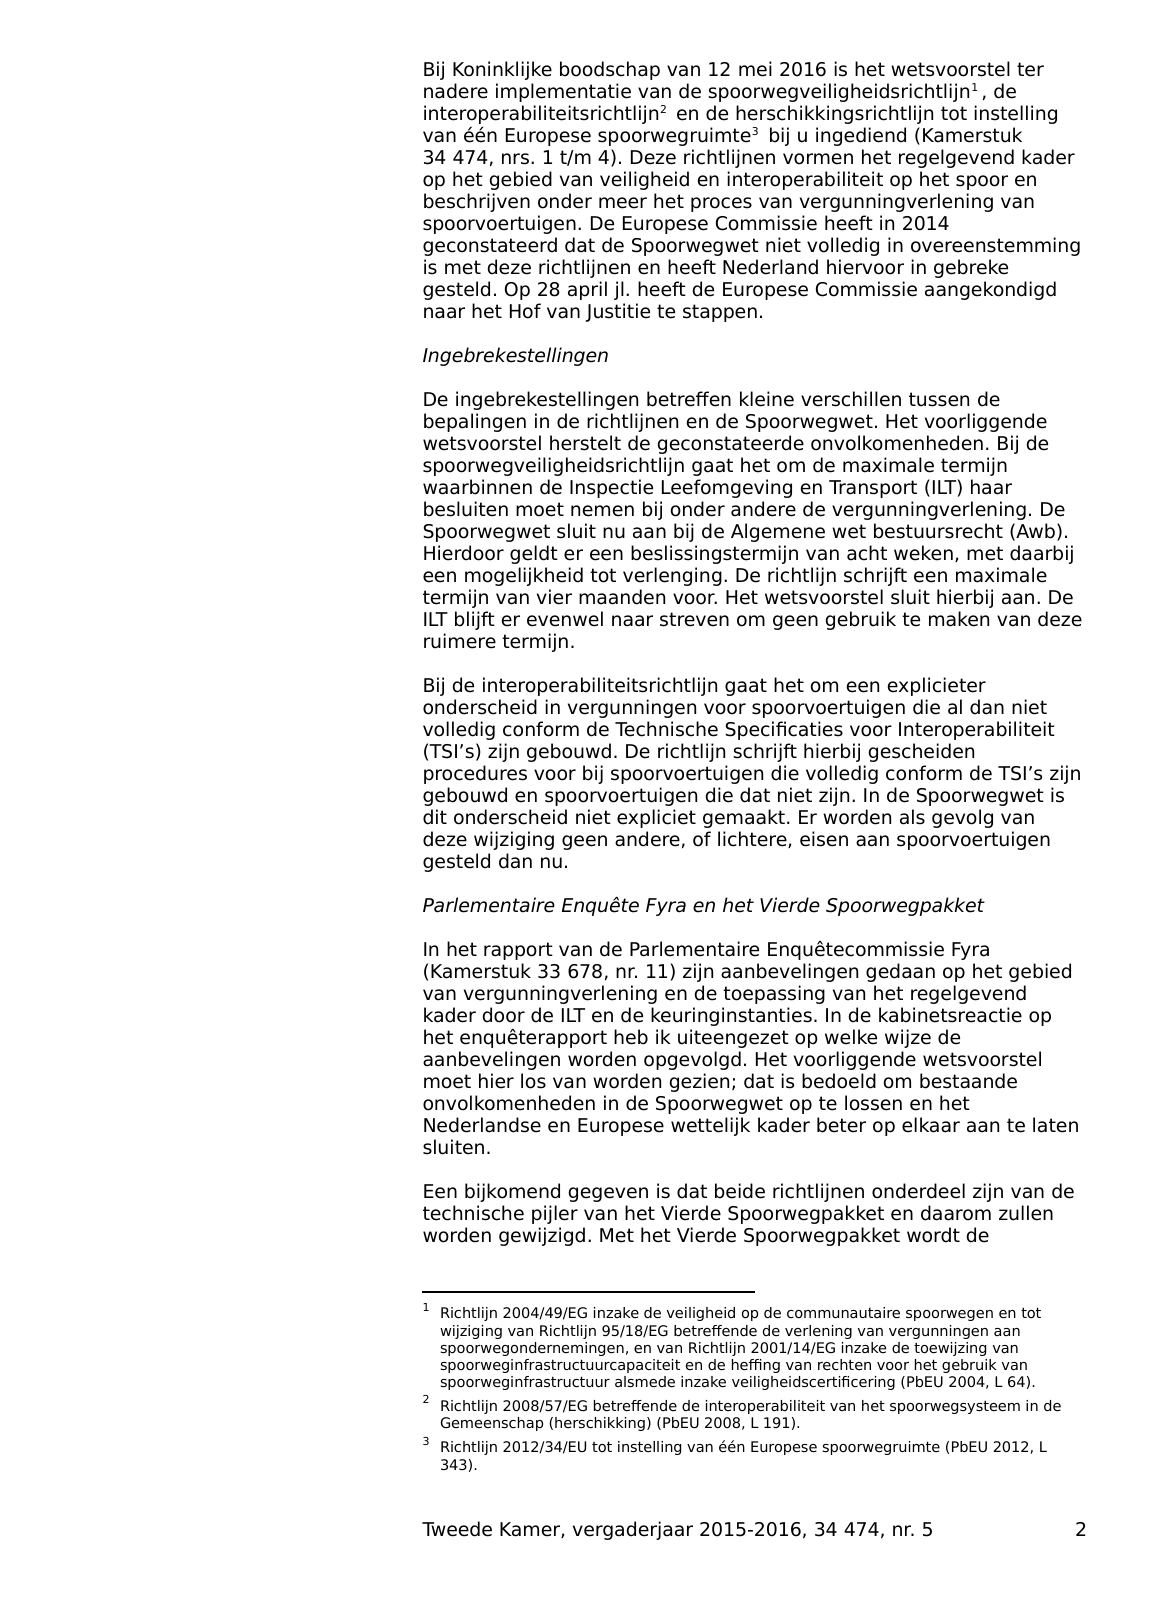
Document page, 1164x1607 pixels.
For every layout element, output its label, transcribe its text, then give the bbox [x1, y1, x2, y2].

text Richtlijn 2004/49/EG inzake de veiligheid op de communautaire spoorwegen en tot wijziging van Richtlijn 95/18/EG betreffende de verlening van vergunningen aan spoorwegondernemingen, en van Richtlijn 2001/14/EG inzake de toewijzing van spoorweginfrastructuurcapaciteit en de heffing van rechten voor het gebruik van spoorweginfrastructuur alsmede inzake veiligheidscertificering (PbEU 2004, L 64). [422, 1301, 1087, 1391]
text Bij de interoperabiliteitsrichtlijn gaat het om een explicieter onderscheid in vergunningen voor spoorvoertuigen die al dan niet volledig conform de Technische Specificaties voor Interoperabiliteit (TSI’s) zijn gebouwd. De richtlijn schrijft hierbij gescheiden procedures voor bij spoorvoertuigen die volledig conform de TSI’s zijn gebouwd en spoorvoertuigen die dat niet zijn. In de Spoorwegwet is dit onderscheid niet expliciet gemaakt. Er worden als gevolg van deze wijziging geen andere, of lichtere, eisen aan spoorvoertuigen gesteld dan nu. [422, 675, 1087, 873]
text In het rapport van de Parlementaire Enquêtecommissie Fyra (Kamerstuk 33 678, nr. 11) zijn aanbevelingen gedaan op het gebied van vergunningverlening en de toepassing van het regelgevend kader door de ILT en de keuringinstanties. In de kabinetsreactie op het enquêterapport heb ik uiteengezet op welke wijze de aanbevelingen worden opgevolgd. Het voorliggende wetsvoorstel moet hier los van worden gezien; dat is bedoeld om bestaande onvolkomenheden in de Spoorwegwet op te lossen en het Nederlandse en Europese wettelijk kader beter op elkaar aan te laten sluiten. [422, 939, 1087, 1159]
text Een bijkomend gegeven is dat beide richtlijnen onderdeel zijn van de technische pijler van het Vierde Spoorwegpakket en daarom zullen worden gewijzigd. Met het Vierde Spoorwegpakket wordt de [422, 1181, 1087, 1247]
text De ingebrekestellingen betreffen kleine verschillen tussen de bepalingen in de richtlijnen en de Spoorwegwet. Het voorliggende wetsvoorstel herstelt de geconstateerde onvolkomenheden. Bij de spoorwegveiligheidsrichtlijn gaat het om de maximale termijn waarbinnen de Inspectie Leefomgeving en Transport (ILT) haar besluiten moet nemen bij onder andere de vergunningverlening. De Spoorwegwet sluit nu aan bij de Algemene wet bestuursrecht (Awb). Hierdoor geldt er een beslissingstermijn van acht weken, met daarbij een mogelijkheid tot verlenging. De richtlijn schrijft een maximale termijn van vier maanden voor. Het wetsvoorstel sluit hierbij aan. De ILT blijft er evenwel naar streven om geen gebruik te maken van deze ruimere termijn. [422, 389, 1087, 653]
text Bij Koninklijke boodschap van 12 mei 2016 is het wetsvoorstel ter nadere implementatie van de spoorwegveiligheidsrichtlijn, de interoperabiliteitsrichtlijn en de herschikkingsrichtlijn tot instelling van één Europese spoorwegruimte bij u ingediend (Kamerstuk 34 474, nrs. 1 t/m 4). Deze richtlijnen vormen het regelgevend kader op het gebied van veiligheid en interoperabiliteit op het spoor en beschrijven onder meer het proces van vergunningverlening van spoorvoertuigen. De Europese Commissie heeft in 2014 geconstateerd dat de Spoorwegwet niet volledig in overeenstemming is met deze richtlijnen en heeft Nederland hiervoor in gebreke gesteld. Op 28 april jl. heeft de Europese Commissie aangekondigd naar het Hof van Justitie te stappen. [422, 59, 1087, 323]
subtitle Parlementaire Enquête Fyra en het Vierde Spoorwegpakket [422, 895, 1087, 917]
subtitle Ingebrekestellingen [422, 345, 1087, 367]
text Richtlijn 2008/57/EG betreffende de interoperabiliteit van het spoorwegsysteem in de Gemeenschap (herschikking) (PbEU 2008, L 191). [422, 1393, 1087, 1432]
text Richtlijn 2012/34/EU tot instelling van één Europese spoorwegruimte (PbEU 2012, L 343). [422, 1435, 1087, 1474]
